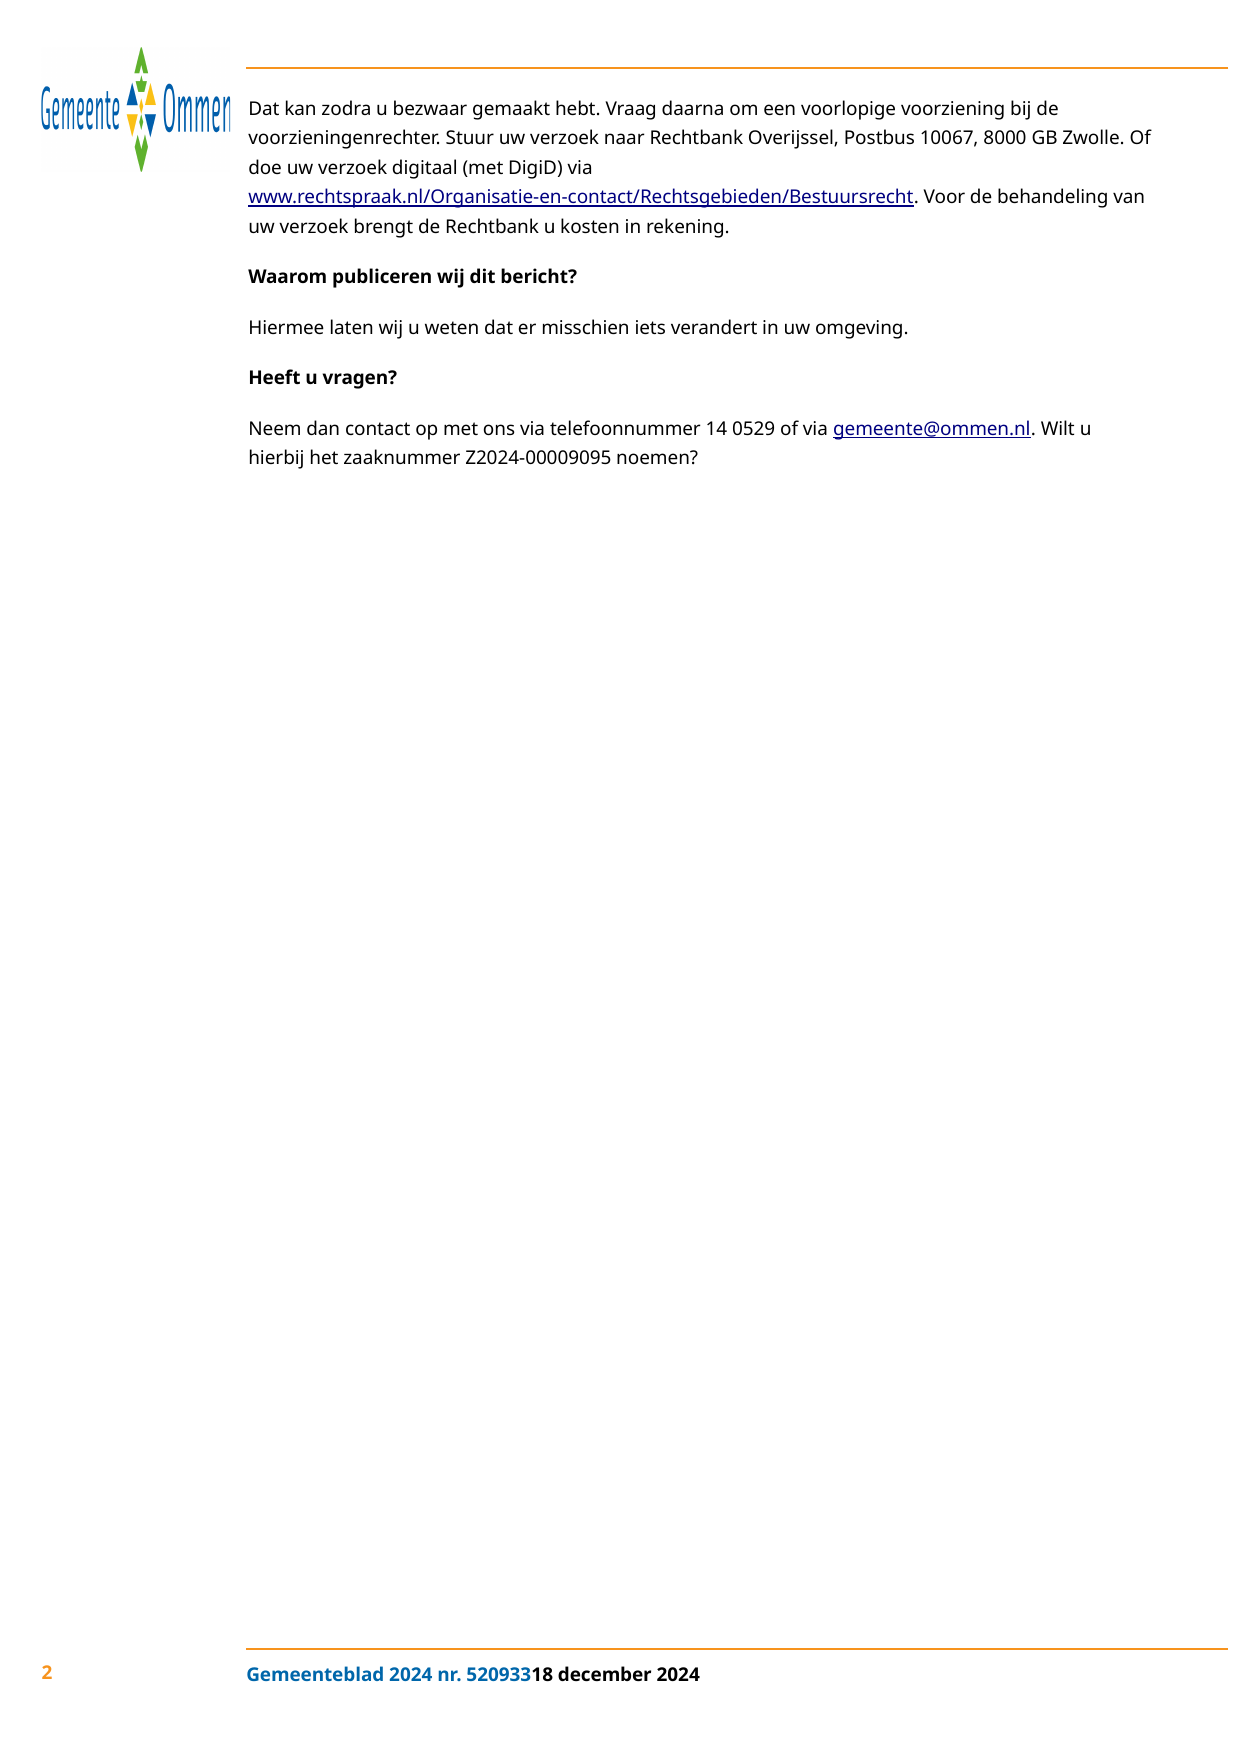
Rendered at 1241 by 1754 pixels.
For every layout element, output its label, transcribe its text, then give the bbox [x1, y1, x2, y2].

text Heeft u vragen? [248, 364, 1152, 390]
text Hiermee laten wij u weten dat er misschien iets verandert in uw omgeving. [248, 314, 1152, 340]
picture [41, 47, 231, 172]
text Dat kan zodra u bezwaar gemaakt hebt. Vraag daarna om een voorlopige voorziening bij de voorzieningenrechter. Stuur uw verzoek naar Rechtbank Overijssel, Postbus 10067, 8000 GB Zwolle. Of doe uw verzoek digitaal (met DigiD) via www.rechtspraak.nl/Organisatie-en-contact/Rechtsgebieden/Bestuursrecht. Voor de behandeling van uw verzoek brengt de Rechtbank u kosten in rekening. [248, 95, 1152, 239]
text Waarom publiceren wij dit bericht? [248, 263, 1152, 289]
text Neem dan contact op met ons via telefoonnummer 14 0529 of via gemeente@ommen.nl. Wilt u hierbij het zaaknummer Z2024-00009095 noemen? [248, 415, 1152, 470]
